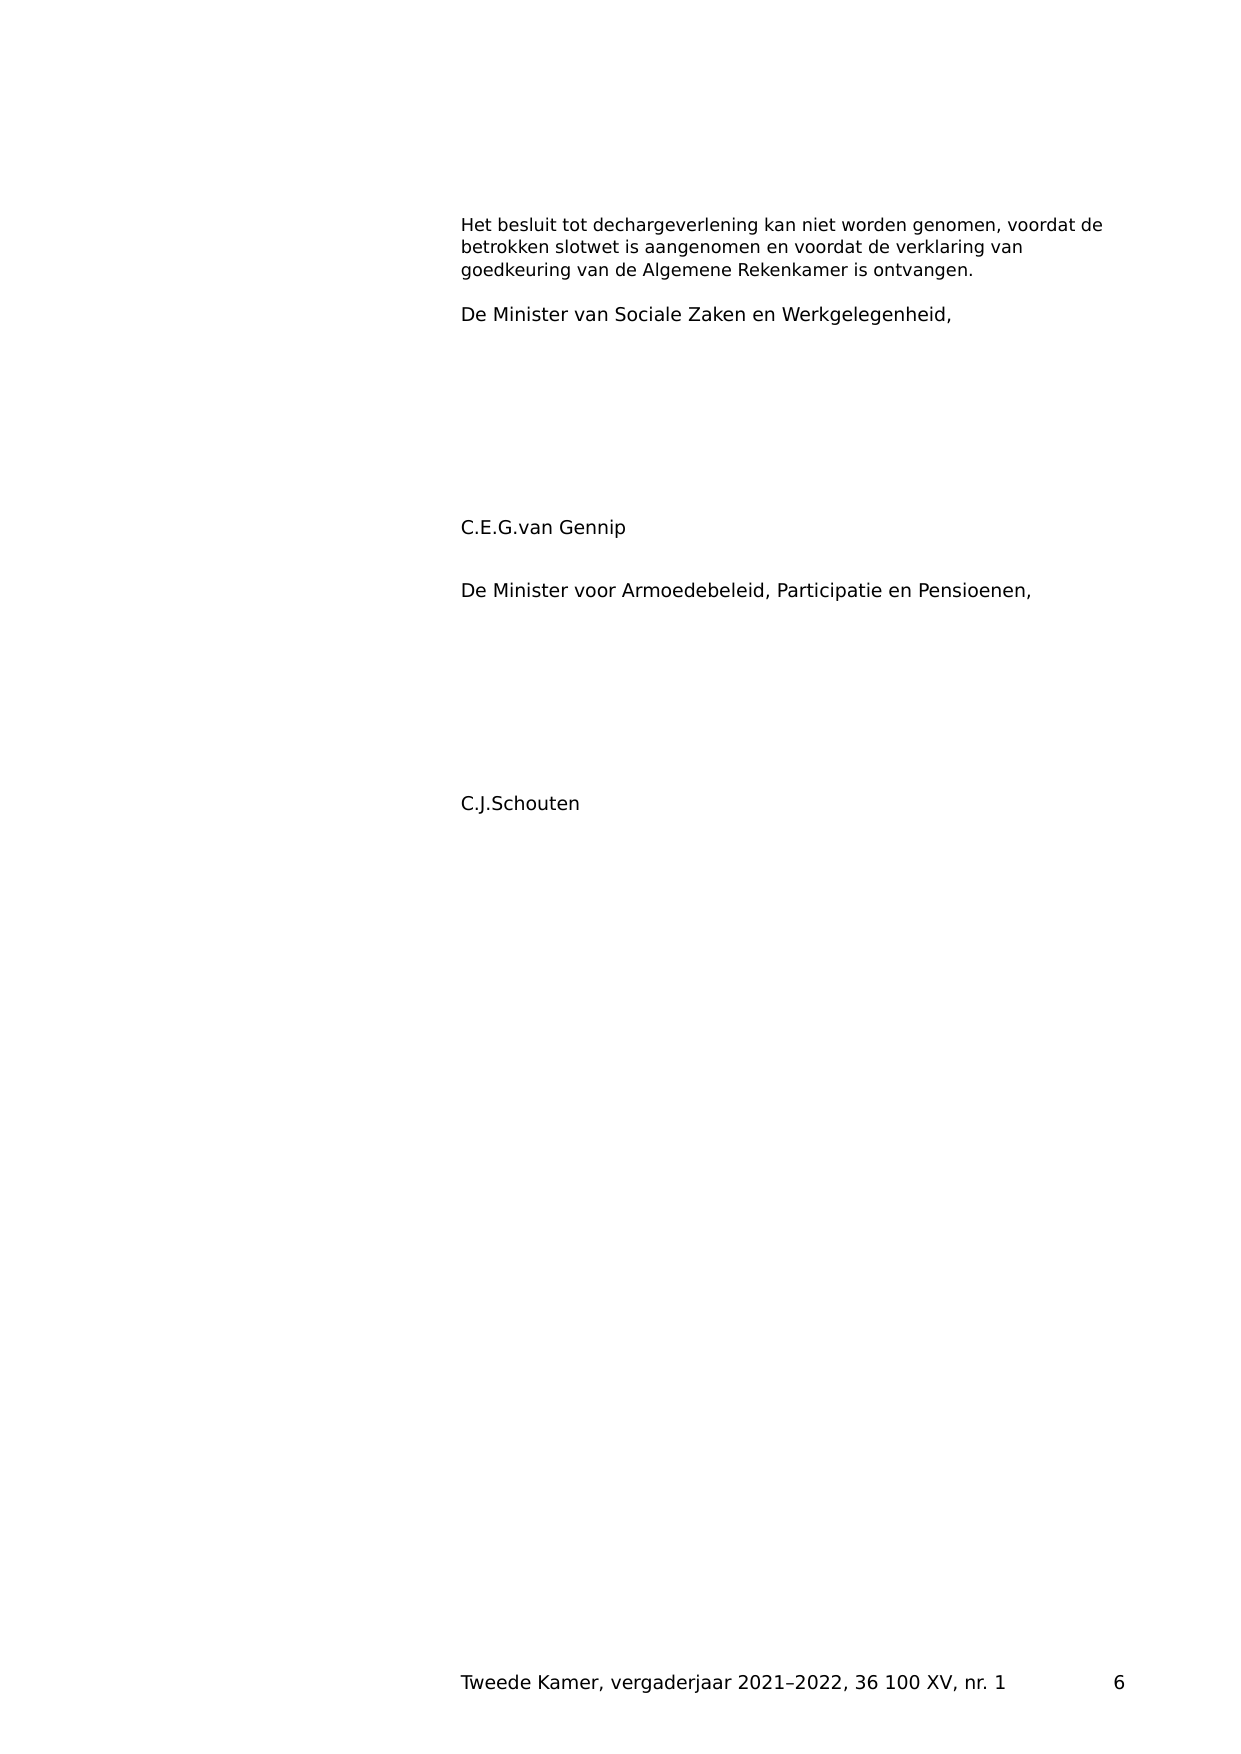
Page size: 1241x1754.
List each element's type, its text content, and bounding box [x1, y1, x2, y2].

text De Minister voor Armoedebeleid, Participatie en Pensioenen, [461, 580, 1125, 602]
text C.J.Schouten [461, 792, 1125, 814]
text Het besluit tot dechargeverlening kan niet worden genomen, voordat de betrokken slotwet is aangenomen en voordat de verklaring van goedkeuring van de Algemene Rekenkamer is ontvangen. [461, 213, 1125, 281]
text De Minister van Sociale Zaken en Werkgelegenheid, [461, 304, 1125, 326]
text C.E.G.van Gennip [461, 517, 1125, 539]
